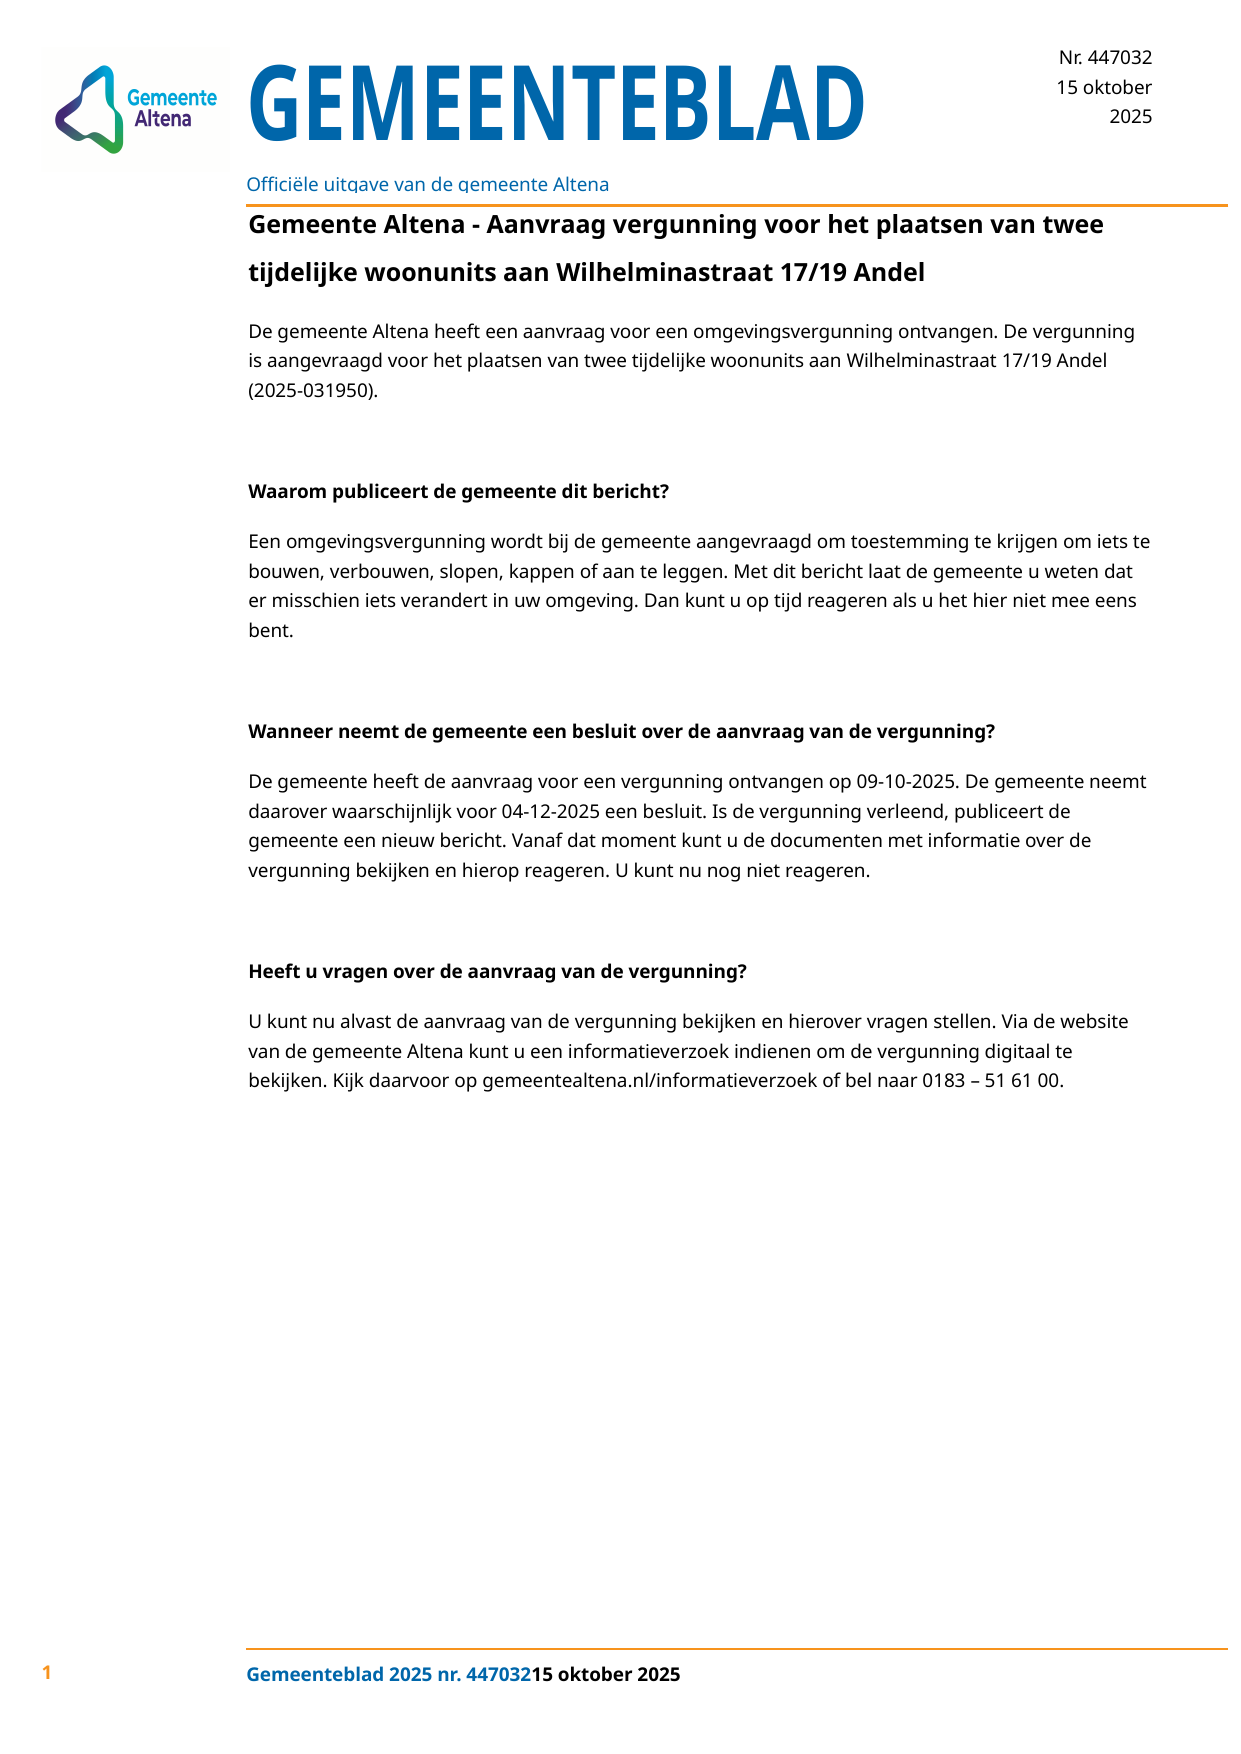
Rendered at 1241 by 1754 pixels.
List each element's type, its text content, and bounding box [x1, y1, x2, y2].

text Heeft u vragen over de aanvraag van de vergunning? [248, 958, 1152, 984]
text U kunt nu alvast de aanvraag van de vergunning bekijken en hierover vragen stellen. Via de website van de gemeente Altena kunt u een informatieverzoek indienen om de vergunning digitaal te bekijken. Kijk daarvoor op gemeentealtena.nl/informatieverzoek of bel naar 0183 – 51 61 00. [248, 1008, 1152, 1093]
text Wanneer neemt de gemeente een besluit over de aanvraag van de vergunning? [248, 718, 1152, 744]
text De gemeente Altena heeft een aanvraag voor een omgevingsvergunning ontvangen. De vergunning is aangevraagd voor het plaatsen van twee tijdelijke woonunits aan Wilhelminastraat 17/19 Andel (2025-031950). [248, 318, 1152, 403]
picture [41, 47, 231, 172]
text Een omgevingsvergunning wordt bij de gemeente aangevraagd om toestemming te krijgen om iets te bouwen, verbouwen, slopen, kappen of aan te leggen. Met dit bericht laat de gemeente u weten dat er misschien iets verandert in uw omgeving. Dan kunt u op tijd reageren als u het hier niet mee eens bent. [248, 528, 1152, 643]
text Waarom publiceert de gemeente dit bericht? [248, 478, 1152, 504]
text De gemeente heeft de aanvraag voor een vergunning ontvangen op 09-10-2025. De gemeente neemt daarover waarschijnlijk voor 04-12-2025 een besluit. Is de vergunning verleend, publiceert de gemeente een nieuw bericht. Vanaf dat moment kunt u de documenten met informatie over de vergunning bekijken en hierop reageren. U kunt nu nog niet reageren. [248, 768, 1152, 883]
text Gemeente Altena - Aanvraag vergunning voor het plaatsen van twee tijdelijke woonunits aan Wilhelminastraat 17/19 Andel [248, 207, 1152, 288]
